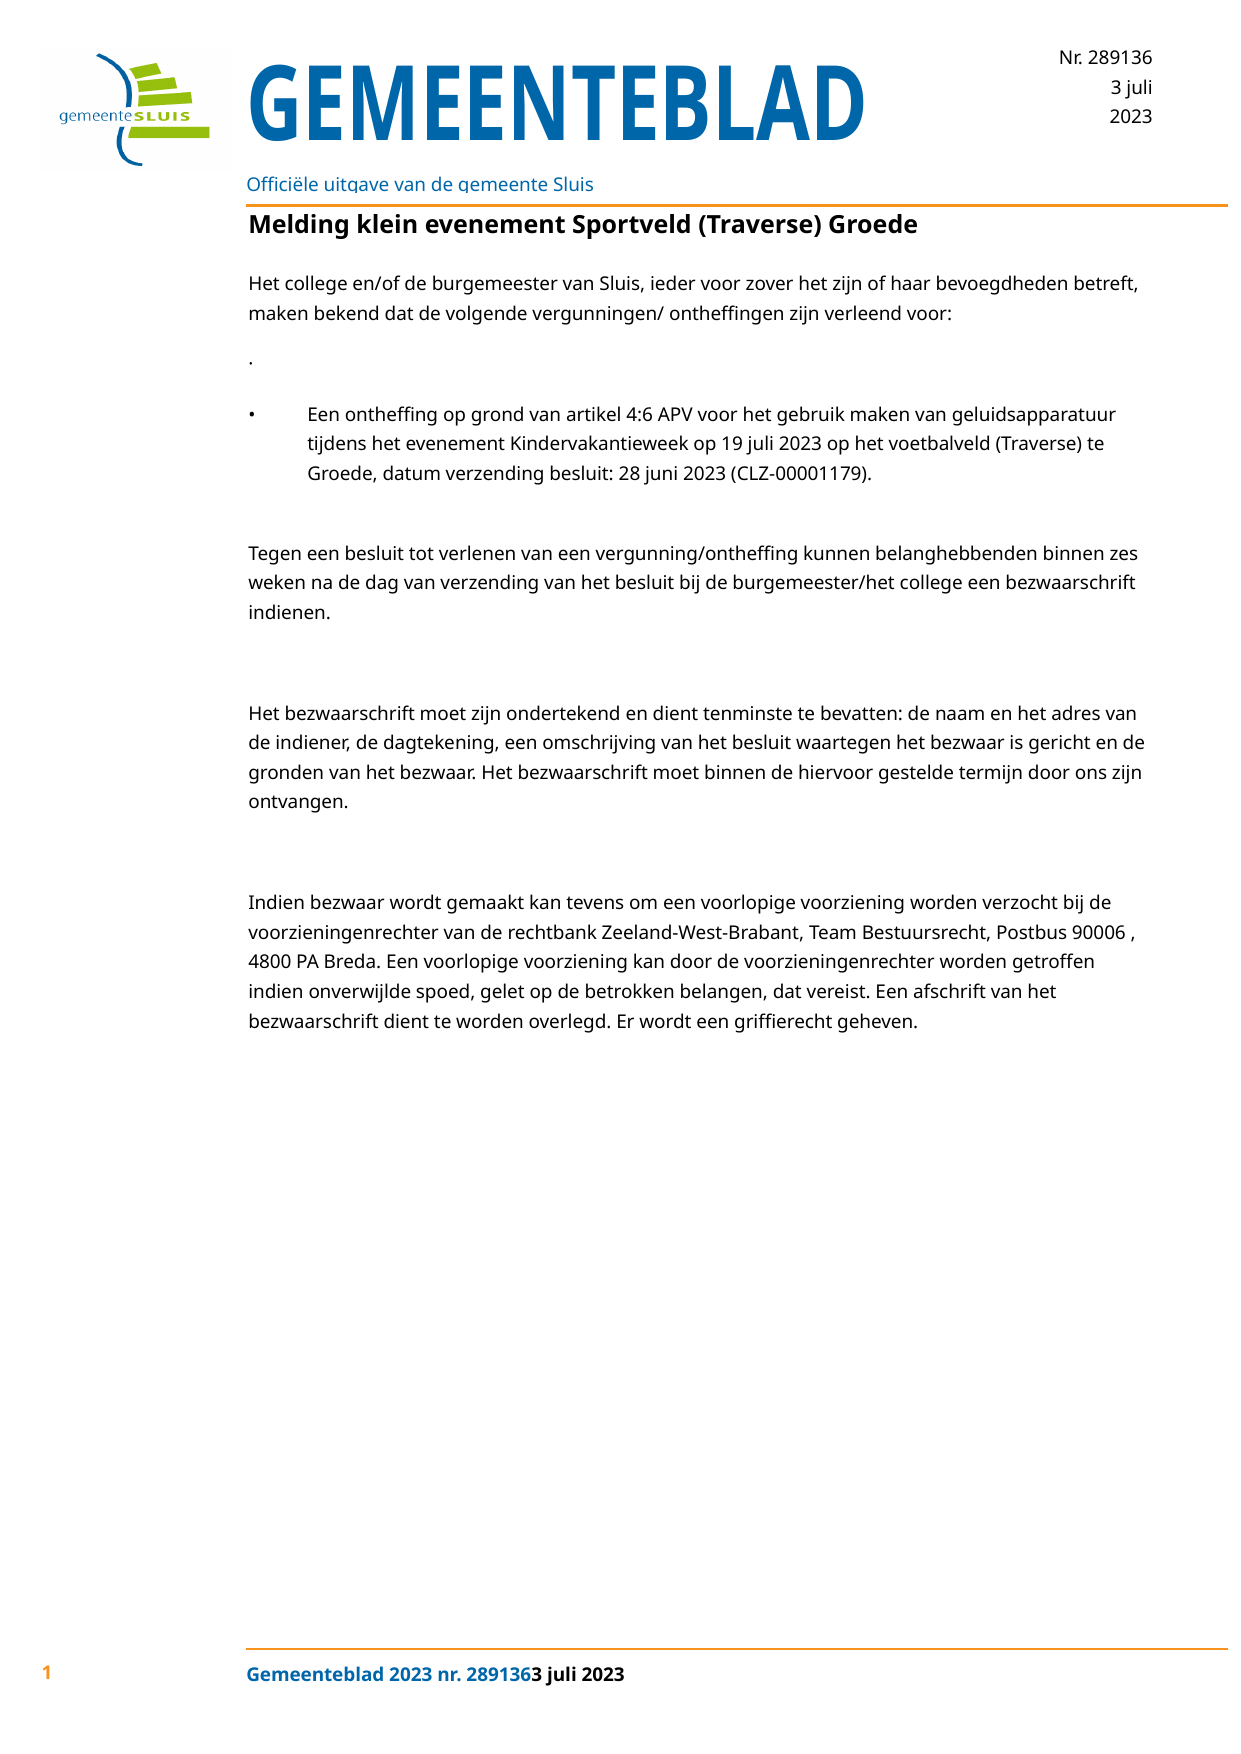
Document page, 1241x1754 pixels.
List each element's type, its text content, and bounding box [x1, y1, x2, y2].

text Het bezwaarschrift moet zijn ondertekend en dient tenminste te bevatten: de naam en het adres van de indiener, de dagtekening, een omschrijving van het besluit waartegen het bezwaar is gericht en de gronden van het bezwaar. Het bezwaarschrift moet binnen de hiervoor gestelde termijn door ons zijn ontvangen. [248, 700, 1152, 814]
text Het college en/of de burgemeester van Sluis, ieder voor zover het zijn of haar bevoegdheden betreft, maken bekend dat de volgende vergunningen/ ontheffingen zijn verleend voor: [248, 270, 1152, 326]
text Tegen een besluit tot verlenen van een vergunning/ontheffing kunnen belanghebbenden binnen zes weken na de dag van verzending van het besluit bij de burgemeester/het college een bezwaarschrift indienen. [248, 540, 1152, 625]
text Indien bezwaar wordt gemaakt kan tevens om een voorlopige voorziening worden verzocht bij de voorzieningenrechter van de rechtbank Zeeland-West-Brabant, Team Bestuursrecht, Postbus 90006 , 4800 PA Breda. Een voorlopige voorziening kan door de voorzieningenrechter worden getroffen indien onverwijlde spoed, gelet op de betrokken belangen, dat vereist. Een afschrift van het bezwaarschrift dient te worden overlegd. Er wordt een griffierecht geheven. [248, 889, 1152, 1033]
picture [41, 47, 231, 172]
text Melding klein evenement Sportveld (Traverse) Groede [248, 207, 1152, 241]
text · [248, 350, 1152, 376]
list Een ontheffing op grond van artikel 4:6 APV voor het gebruik maken van geluidsapparatuur tijdens het evenement Kindervakantieweek op 19 juli 2023 op het voetbalveld (Traverse) te Groede, datum verzending besluit: 28 juni 2023 (CLZ-00001179). [248, 401, 1152, 486]
